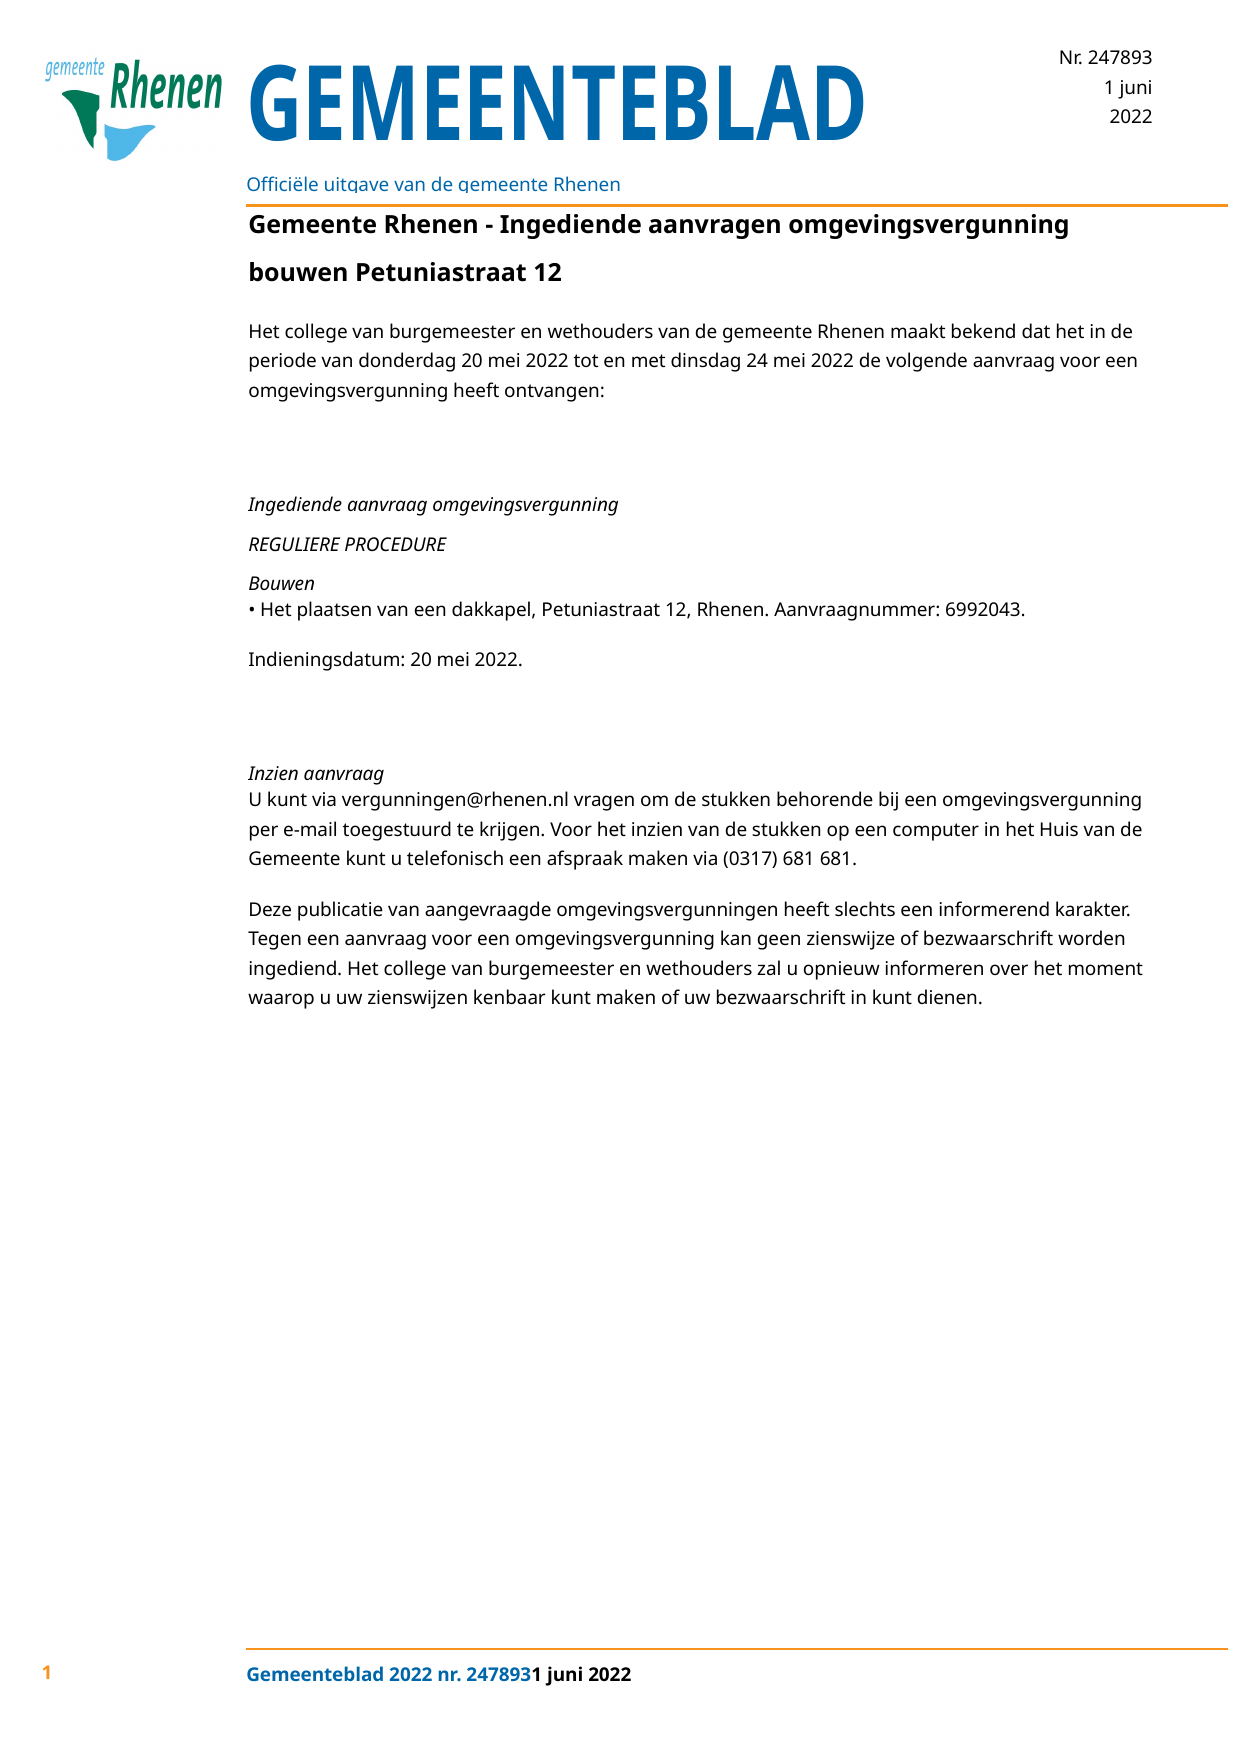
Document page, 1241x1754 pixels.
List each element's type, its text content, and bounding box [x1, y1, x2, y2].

picture [41, 47, 231, 172]
text Inzien aanvraag [248, 761, 1152, 786]
text Indieningsdatum: 20 mei 2022. [248, 646, 1152, 672]
text • Het plaatsen van een dakkapel, Petuniastraat 12, Rhenen. Aanvraagnummer: 6992043. [248, 596, 1152, 621]
text Het college van burgemeester en wethouders van de gemeente Rhenen maakt bekend dat het in de periode van donderdag 20 mei 2022 tot en met dinsdag 24 mei 2022 de volgende aanvraag voor een omgevingsvergunning heeft ontvangen: [248, 318, 1152, 403]
text REGULIERE PROCEDURE [248, 531, 1152, 556]
text Deze publicatie van aangevraagde omgevingsvergunningen heeft slechts een informerend karakter. Tegen een aanvraag voor een omgevingsvergunning kan geen zienswijze of bezwaarschrift worden ingediend. Het college van burgemeester en wethouders zal u opnieuw informeren over het moment waarop u uw zienswijzen kenbaar kunt maken of uw bezwaarschrift in kunt dienen. [248, 896, 1152, 1010]
text Ingediende aanvraag omgevingsvergunning [248, 491, 1152, 517]
text Bouwen [248, 570, 1152, 596]
text Gemeente Rhenen - Ingediende aanvragen omgevingsvergunning bouwen Petuniastraat 12 [248, 207, 1152, 288]
text U kunt via vergunningen@rhenen.nl vragen om de stukken behorende bij een omgevingsvergunning per e-mail toegestuurd te krijgen. Voor het inzien van de stukken op een computer in het Huis van de Gemeente kunt u telefonisch een afspraak maken via (0317) 681 681. [248, 786, 1152, 871]
